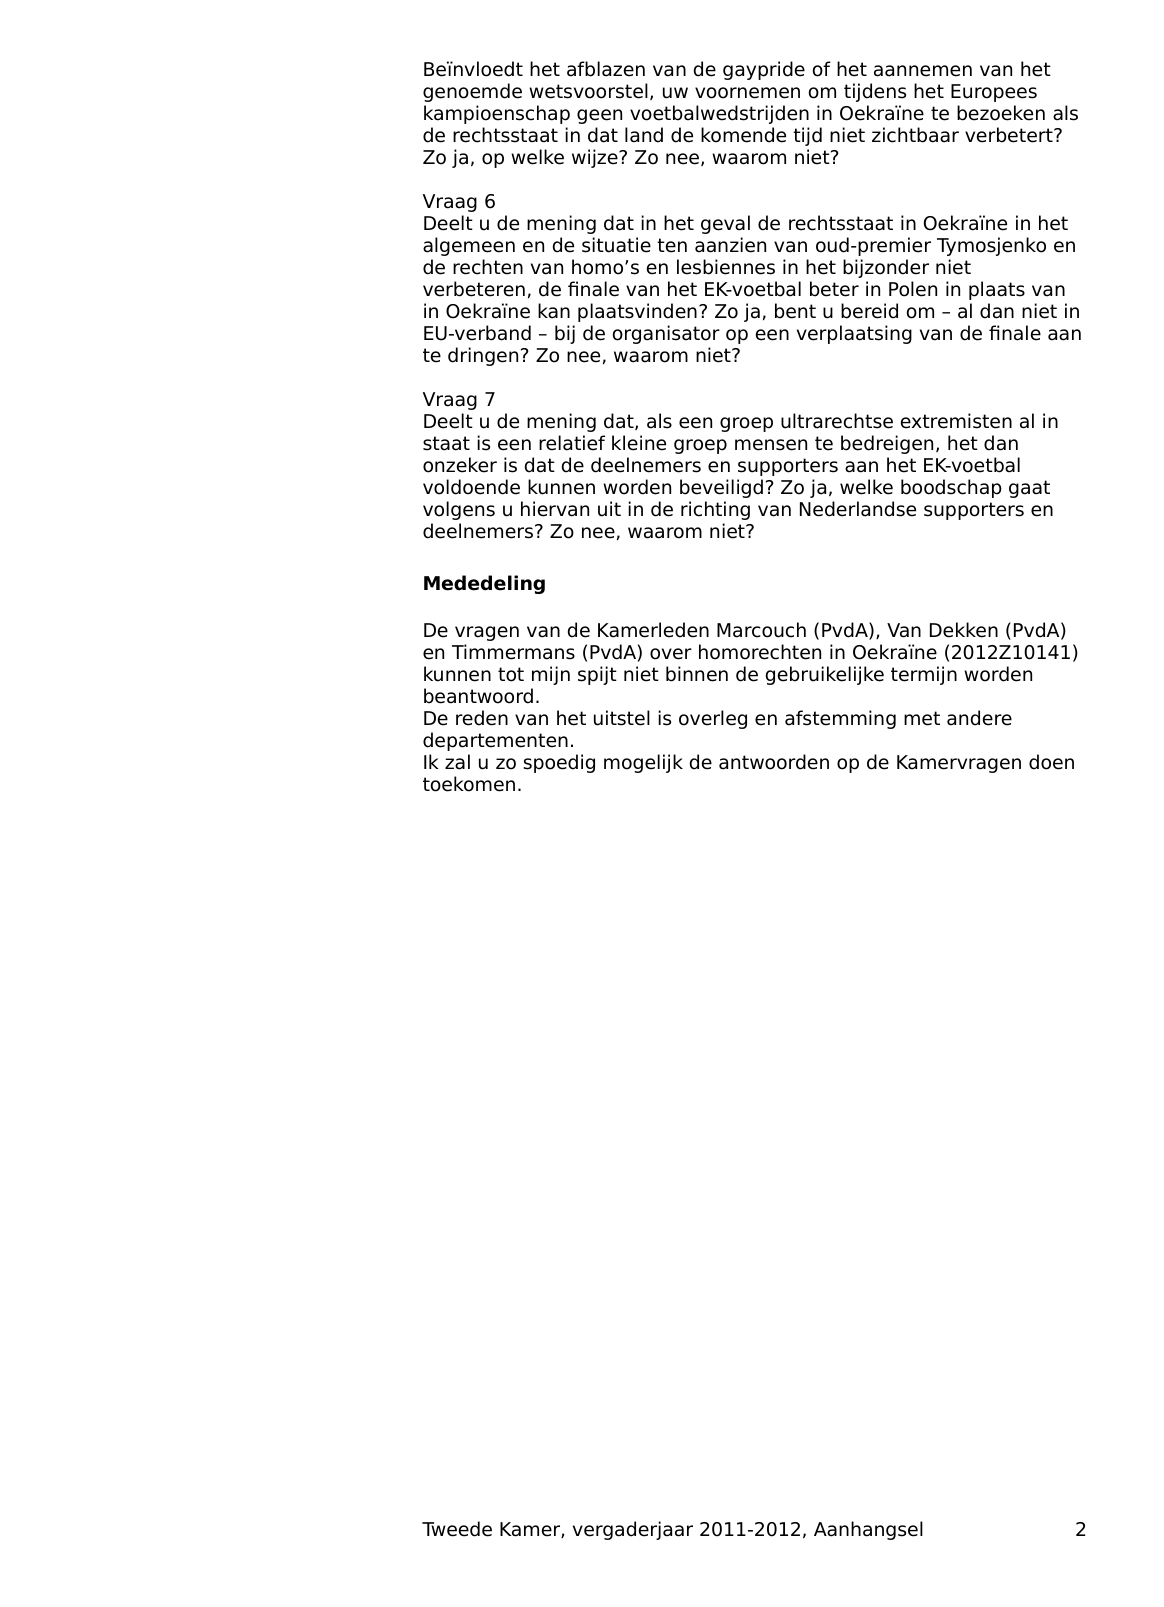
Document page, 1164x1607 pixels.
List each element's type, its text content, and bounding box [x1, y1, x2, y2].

text De reden van het uitstel is overleg en afstemming met andere departementen. [422, 708, 1087, 752]
subtitle Mededeling [422, 573, 1087, 595]
text Deelt u de mening dat in het geval de rechtsstaat in Oekraïne in het algemeen en de situatie ten aanzien van oud-premier Tymosjenko en de rechten van homo’s en lesbiennes in het bijzonder niet verbeteren, de finale van het EK-voetbal beter in Polen in plaats van in Oekraïne kan plaatsvinden? Zo ja, bent u bereid om – al dan niet in EU-verband – bij de organisator op een verplaatsing van de finale aan te dringen? Zo nee, waarom niet? [422, 213, 1087, 367]
text De vragen van de Kamerleden Marcouch (PvdA), Van Dekken (PvdA) en Timmermans (PvdA) over homorechten in Oekraïne (2012Z10141) kunnen tot mijn spijt niet binnen de gebruikelijke termijn worden beantwoord. [422, 620, 1087, 708]
text Ik zal u zo spoedig mogelijk de antwoorden op de Kamervragen doen toekomen. [422, 752, 1087, 796]
text Vraag 7 [422, 389, 1087, 411]
text Vraag 6 [422, 191, 1087, 213]
text Deelt u de mening dat, als een groep ultrarechtse extremisten al in staat is een relatief kleine groep mensen te bedreigen, het dan onzeker is dat de deelnemers en supporters aan het EK-voetbal voldoende kunnen worden beveiligd? Zo ja, welke boodschap gaat volgens u hiervan uit in de richting van Nederlandse supporters en deelnemers? Zo nee, waarom niet? [422, 411, 1087, 543]
text Beïnvloedt het afblazen van de gaypride of het aannemen van het genoemde wetsvoorstel, uw voornemen om tijdens het Europees kampioenschap geen voetbalwedstrijden in Oekraïne te bezoeken als de rechtsstaat in dat land de komende tijd niet zichtbaar verbetert? Zo ja, op welke wijze? Zo nee, waarom niet? [422, 59, 1087, 169]
